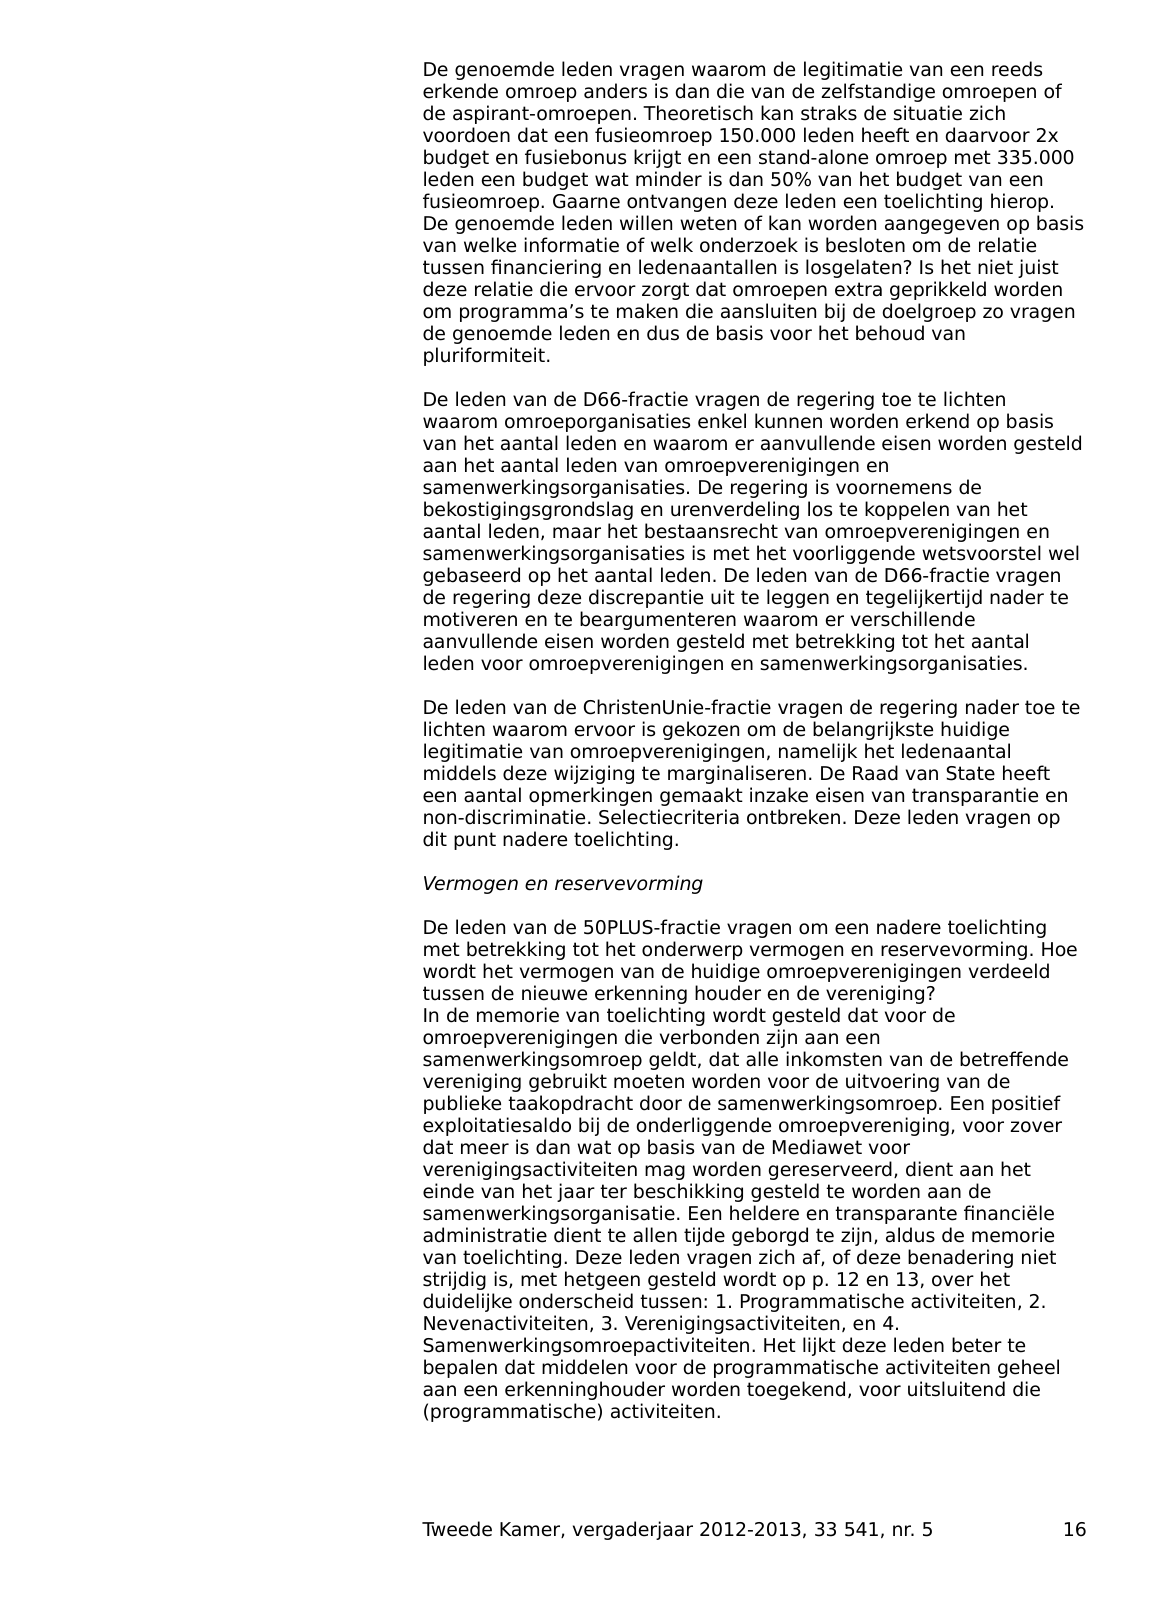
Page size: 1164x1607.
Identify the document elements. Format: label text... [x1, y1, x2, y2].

subtitle Vermogen en reservevorming [422, 873, 1087, 895]
text De genoemde leden willen weten of kan worden aangegeven op basis van welke informatie of welk onderzoek is besloten om de relatie tussen financiering en ledenaantallen is losgelaten? Is het niet juist deze relatie die ervoor zorgt dat omroepen extra geprikkeld worden om programma’s te maken die aansluiten bij de doelgroep zo vragen de genoemde leden en dus de basis voor het behoud van pluriformiteit. [422, 213, 1087, 367]
text De leden van de ChristenUnie-fractie vragen de regering nader toe te lichten waarom ervoor is gekozen om de belangrijkste huidige legitimatie van omroepverenigingen, namelijk het ledenaantal middels deze wijziging te marginaliseren. De Raad van State heeft een aantal opmerkingen gemaakt inzake eisen van transparantie en non-discriminatie. Selectiecriteria ontbreken. Deze leden vragen op dit punt nadere toelichting. [422, 697, 1087, 851]
text De leden van de D66-fractie vragen de regering toe te lichten waarom omroeporganisaties enkel kunnen worden erkend op basis van het aantal leden en waarom er aanvullende eisen worden gesteld aan het aantal leden van omroepverenigingen en samenwerkingsorganisaties. De regering is voornemens de bekostigingsgrondslag en urenverdeling los te koppelen van het aantal leden, maar het bestaansrecht van omroepverenigingen en samenwerkingsorganisaties is met het voorliggende wetsvoorstel wel gebaseerd op het aantal leden. De leden van de D66-fractie vragen de regering deze discrepantie uit te leggen en tegelijkertijd nader te motiveren en te beargumenteren waarom er verschillende aanvullende eisen worden gesteld met betrekking tot het aantal leden voor omroepverenigingen en samenwerkingsorganisaties. [422, 389, 1087, 675]
text De leden van de 50PLUS-fractie vragen om een nadere toelichting met betrekking tot het onderwerp vermogen en reservevorming. Hoe wordt het vermogen van de huidige omroepverenigingen verdeeld tussen de nieuwe erkenning houder en de vereniging? [422, 917, 1087, 1005]
text In de memorie van toelichting wordt gesteld dat voor de omroepverenigingen die verbonden zijn aan een samenwerkingsomroep geldt, dat alle inkomsten van de betreffende vereniging gebruikt moeten worden voor de uitvoering van de publieke taakopdracht door de samenwerkingsomroep. Een positief exploitatiesaldo bij de onderliggende omroepvereniging, voor zover dat meer is dan wat op basis van de Mediawet voor verenigingsactiviteiten mag worden gereserveerd, dient aan het einde van het jaar ter beschikking gesteld te worden aan de samenwerkingsorganisatie. Een heldere en transparante financiële administratie dient te allen tijde geborgd te zijn, aldus de memorie van toelichting. Deze leden vragen zich af, of deze benadering niet strijdig is, met hetgeen gesteld wordt op p. 12 en 13, over het duidelijke onderscheid tussen: 1. Programmatische activiteiten, 2. Nevenactiviteiten, 3. Verenigingsactiviteiten, en 4. Samenwerkingsomroepactiviteiten. Het lijkt deze leden beter te bepalen dat middelen voor de programmatische activiteiten geheel aan een erkenninghouder worden toegekend, voor uitsluitend die (programmatische) activiteiten. [422, 1005, 1087, 1423]
text De genoemde leden vragen waarom de legitimatie van een reeds erkende omroep anders is dan die van de zelfstandige omroepen of de aspirant-omroepen. Theoretisch kan straks de situatie zich voordoen dat een fusieomroep 150.000 leden heeft en daarvoor 2x budget en fusiebonus krijgt en een stand-alone omroep met 335.000 leden een budget wat minder is dan 50% van het budget van een fusieomroep. Gaarne ontvangen deze leden een toelichting hierop. [422, 59, 1087, 213]
